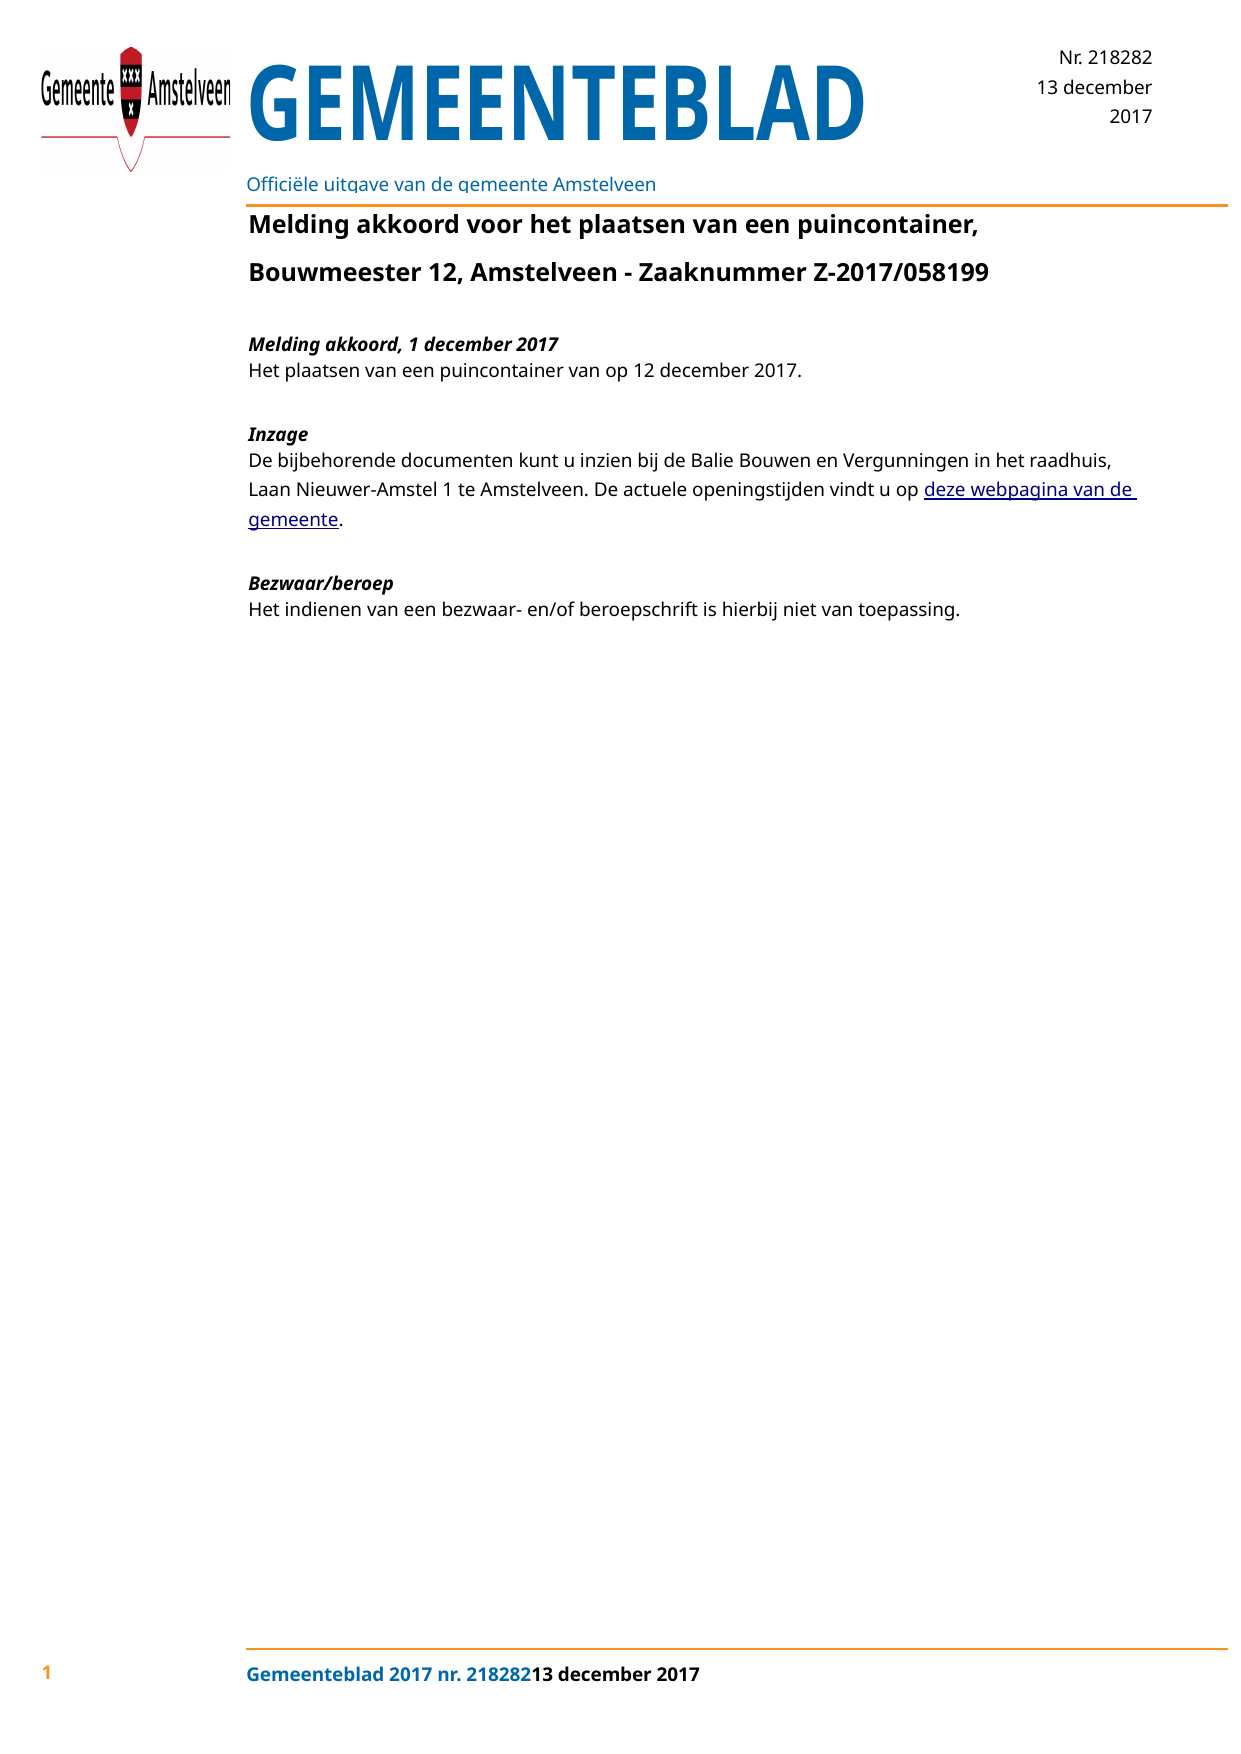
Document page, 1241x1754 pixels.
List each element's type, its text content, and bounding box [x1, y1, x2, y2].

picture [41, 47, 231, 172]
text Bezwaar/beroep [248, 570, 1152, 596]
text Melding akkoord, 1 december 2017 [248, 331, 1152, 357]
text Inzage [248, 421, 1152, 447]
text Het plaatsen van een puincontainer van op 12 december 2017. [248, 357, 1152, 383]
text Melding akkoord voor het plaatsen van een puincontainer, Bouwmeester 12, Amstelveen - Zaaknummer Z-2017/058199 [248, 207, 1152, 288]
text De bijbehorende documenten kunt u inzien bij de Balie Bouwen en Vergunningen in het raadhuis, Laan Nieuwer-Amstel 1 te Amstelveen. De actuele openingstijden vindt u op deze webpagina van de gemeente. [248, 447, 1152, 532]
text Het indienen van een bezwaar- en/of beroepschrift is hierbij niet van toepassing. [248, 596, 1152, 621]
